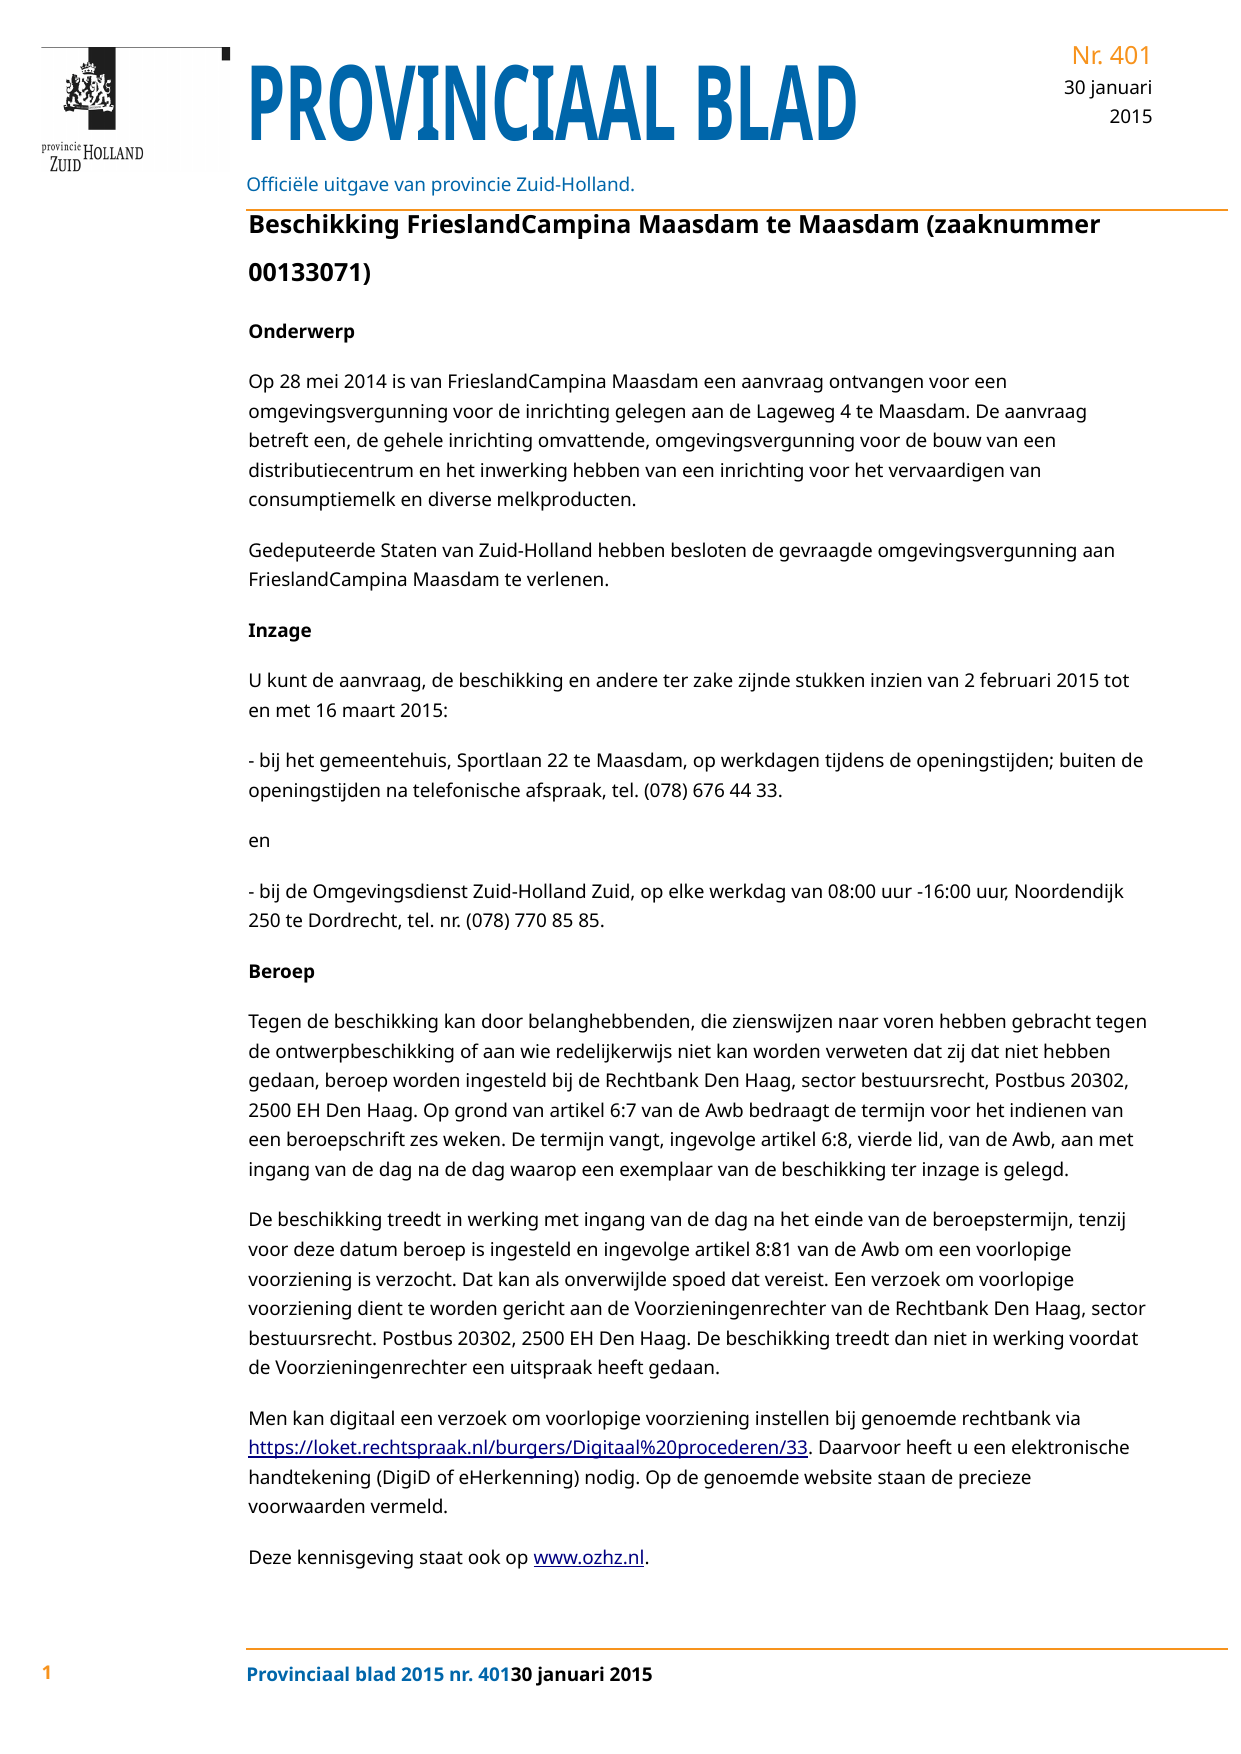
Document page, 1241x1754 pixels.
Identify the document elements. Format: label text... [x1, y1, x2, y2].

text U kunt de aanvraag, de beschikking en andere ter zake zijnde stukken inzien van 2 februari 2015 tot en met 16 maart 2015: [248, 667, 1152, 723]
text - bij het gemeentehuis, Sportlaan 22 te Maasdam, op werkdagen tijdens de openingstijden; buiten de openingstijden na telefonische afspraak, tel. (078) 676 44 33. [248, 747, 1152, 803]
text Beroep [248, 958, 1152, 984]
text en [248, 827, 1152, 853]
picture [41, 47, 231, 172]
text Onderwerp [248, 318, 1152, 344]
text Op 28 mei 2014 is van FrieslandCampina Maasdam een aanvraag ontvangen voor een omgevingsvergunning voor de inrichting gelegen aan de Lageweg 4 te Maasdam. De aanvraag betreft een, de gehele inrichting omvattende, omgevingsvergunning voor de bouw van een distributiecentrum en het inwerking hebben van een inrichting voor het vervaardigen van consumptiemelk en diverse melkproducten. [248, 368, 1152, 512]
text Gedeputeerde Staten van Zuid-Holland hebben besloten de gevraagde omgevingsvergunning aan FrieslandCampina Maasdam te verlenen. [248, 537, 1152, 592]
text - bij de Omgevingsdienst Zuid-Holland Zuid, op elke werkdag van 08:00 uur -16:00 uur, Noordendijk 250 te Dordrecht, tel. nr. (078) 770 85 85. [248, 878, 1152, 933]
text Inzage [248, 617, 1152, 643]
text Deze kennisgeving staat ook op www.ozhz.nl. [248, 1544, 1152, 1570]
text Men kan digitaal een verzoek om voorlopige voorziening instellen bij genoemde rechtbank via https://loket.rechtspraak.nl/burgers/Digitaal%20procederen/33. Daarvoor heeft u een elektronische handtekening (DigiD of eHerkenning) nodig. Op de genoemde website staan de precieze voorwaarden vermeld. [248, 1405, 1152, 1519]
text Tegen de beschikking kan door belanghebbenden, die zienswijzen naar voren hebben gebracht tegen de ontwerpbeschikking of aan wie redelijkerwijs niet kan worden verweten dat zij dat niet hebben gedaan, beroep worden ingesteld bij de Rechtbank Den Haag, sector bestuursrecht, Postbus 20302, 2500 EH Den Haag. Op grond van artikel 6:7 van de Awb bedraagt de termijn voor het indienen van een beroepschrift zes weken. De termijn vangt, ingevolge artikel 6:8, vierde lid, van de Awb, aan met ingang van de dag na de dag waarop een exemplaar van de beschikking ter inzage is gelegd. [248, 1008, 1152, 1182]
text Beschikking FrieslandCampina Maasdam te Maasdam (zaaknummer 00133071) [248, 211, 1152, 288]
text De beschikking treedt in werking met ingang van de dag na het einde van de beroepstermijn, tenzij voor deze datum beroep is ingesteld en ingevolge artikel 8:81 van de Awb om een voorlopige voorziening is verzocht. Dat kan als onverwijlde spoed dat vereist. Een verzoek om voorlopige voorziening dient te worden gericht aan de Voorzieningenrechter van de Rechtbank Den Haag, sector bestuursrecht. Postbus 20302, 2500 EH Den Haag. De beschikking treedt dan niet in werking voordat de Voorzieningenrechter een uitspraak heeft gedaan. [248, 1207, 1152, 1380]
